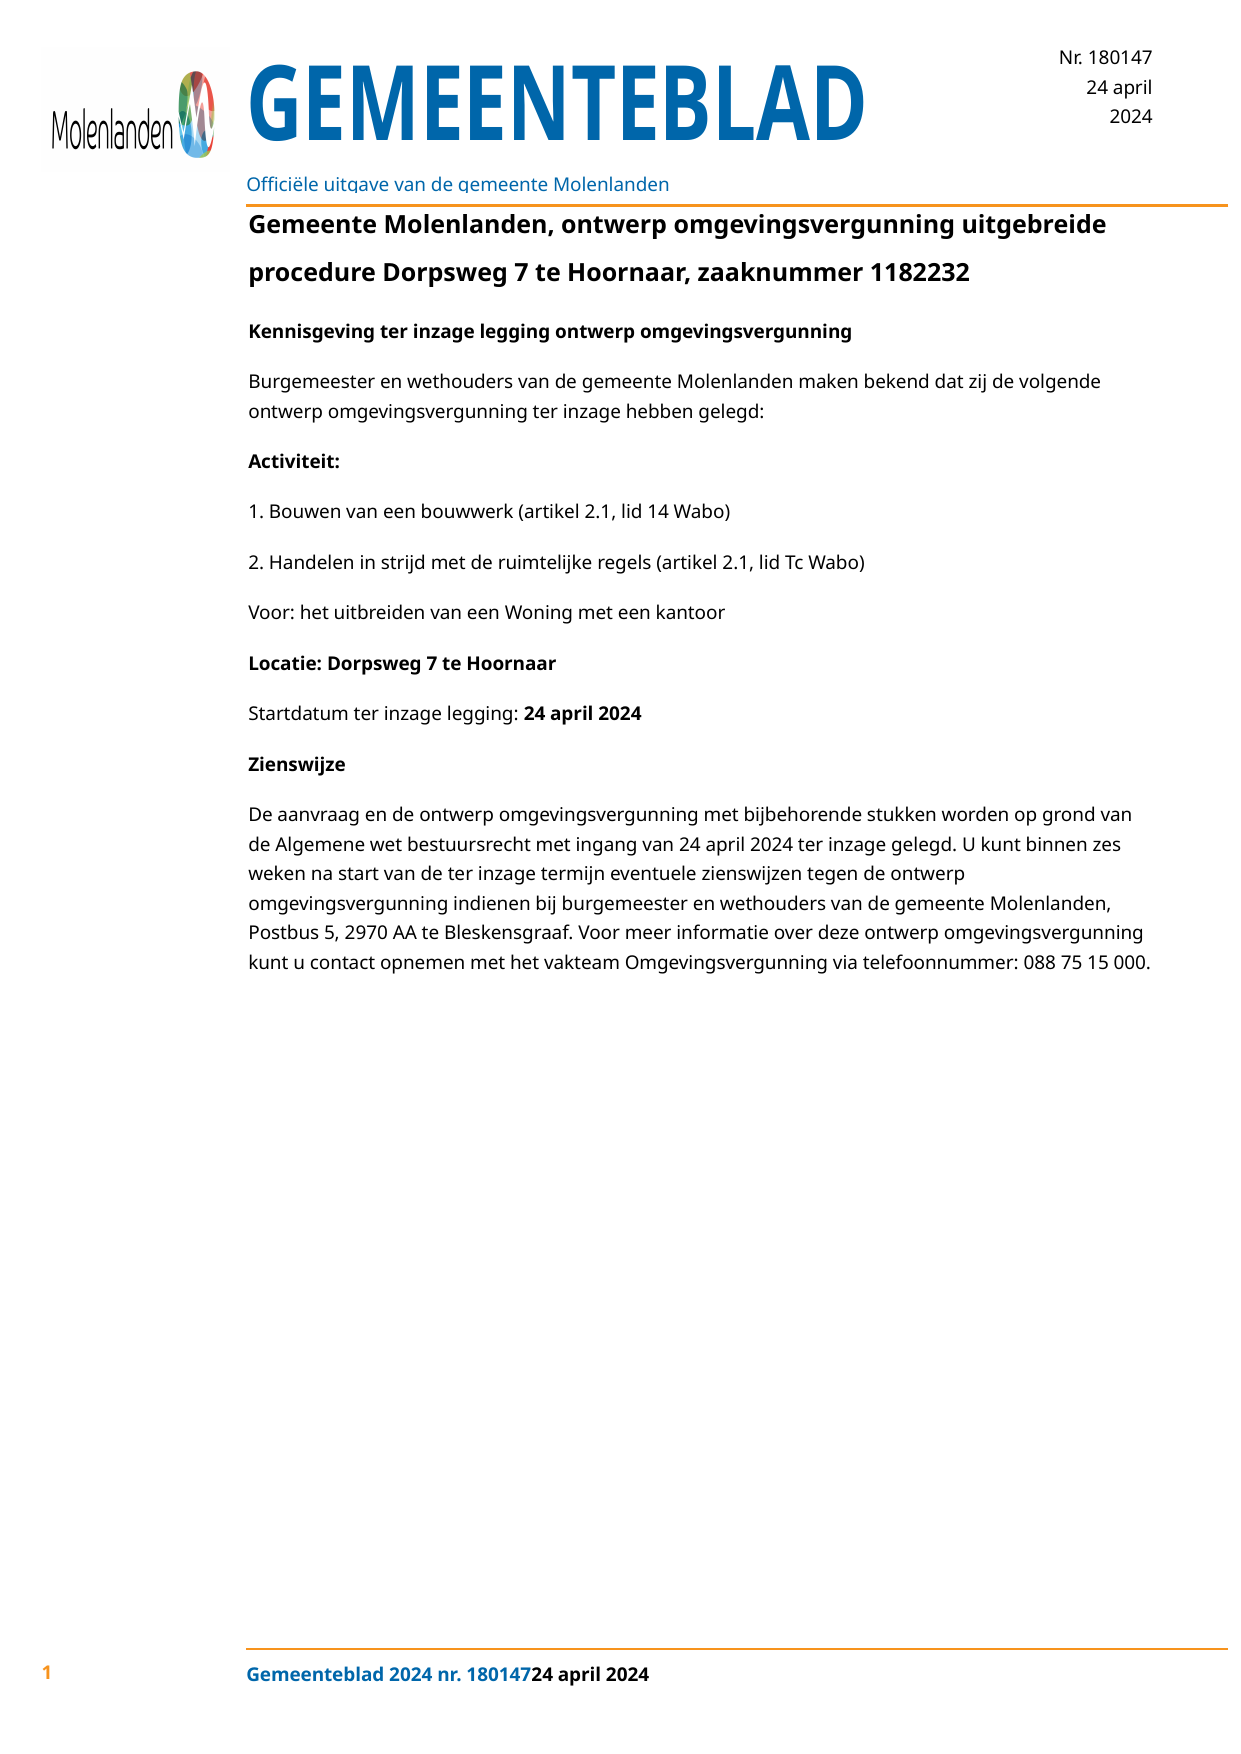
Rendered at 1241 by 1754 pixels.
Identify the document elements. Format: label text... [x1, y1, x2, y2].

text Kennisgeving ter inzage legging ontwerp omgevingsvergunning [248, 318, 1152, 344]
text Zienswijze [248, 751, 1152, 777]
picture [41, 47, 231, 172]
text Gemeente Molenlanden, ontwerp omgevingsvergunning uitgebreide procedure Dorpsweg 7 te Hoornaar, zaaknummer 1182232 [248, 207, 1152, 288]
text 2. Handelen in strijd met de ruimtelijke regels (artikel 2.1, lid Tc Wabo) [248, 549, 1152, 575]
text Burgemeester en wethouders van de gemeente Molenlanden maken bekend dat zij de volgende ontwerp omgevingsvergunning ter inzage hebben gelegd: [248, 368, 1152, 424]
text De aanvraag en de ontwerp omgevingsvergunning met bijbehorende stukken worden op grond van de Algemene wet bestuursrecht met ingang van 24 april 2024 ter inzage gelegd. U kunt binnen zes weken na start van de ter inzage termijn eventuele zienswijzen tegen de ontwerp omgevingsvergunning indienen bij burgemeester en wethouders van de gemeente Molenlanden, Postbus 5, 2970 AA te Bleskensgraaf. Voor meer informatie over deze ontwerp omgevingsvergunning kunt u contact opnemen met het vakteam Omgevingsvergunning via telefoonnummer: 088 75 15 000. [248, 801, 1152, 975]
text Locatie: Dorpsweg 7 te Hoornaar [248, 650, 1152, 676]
text Activiteit: [248, 448, 1152, 474]
text Voor: het uitbreiden van een Woning met een kantoor [248, 599, 1152, 625]
text Startdatum ter inzage legging: 24 april 2024 [248, 700, 1152, 726]
text 1. Bouwen van een bouwwerk (artikel 2.1, lid 14 Wabo) [248, 499, 1152, 524]
